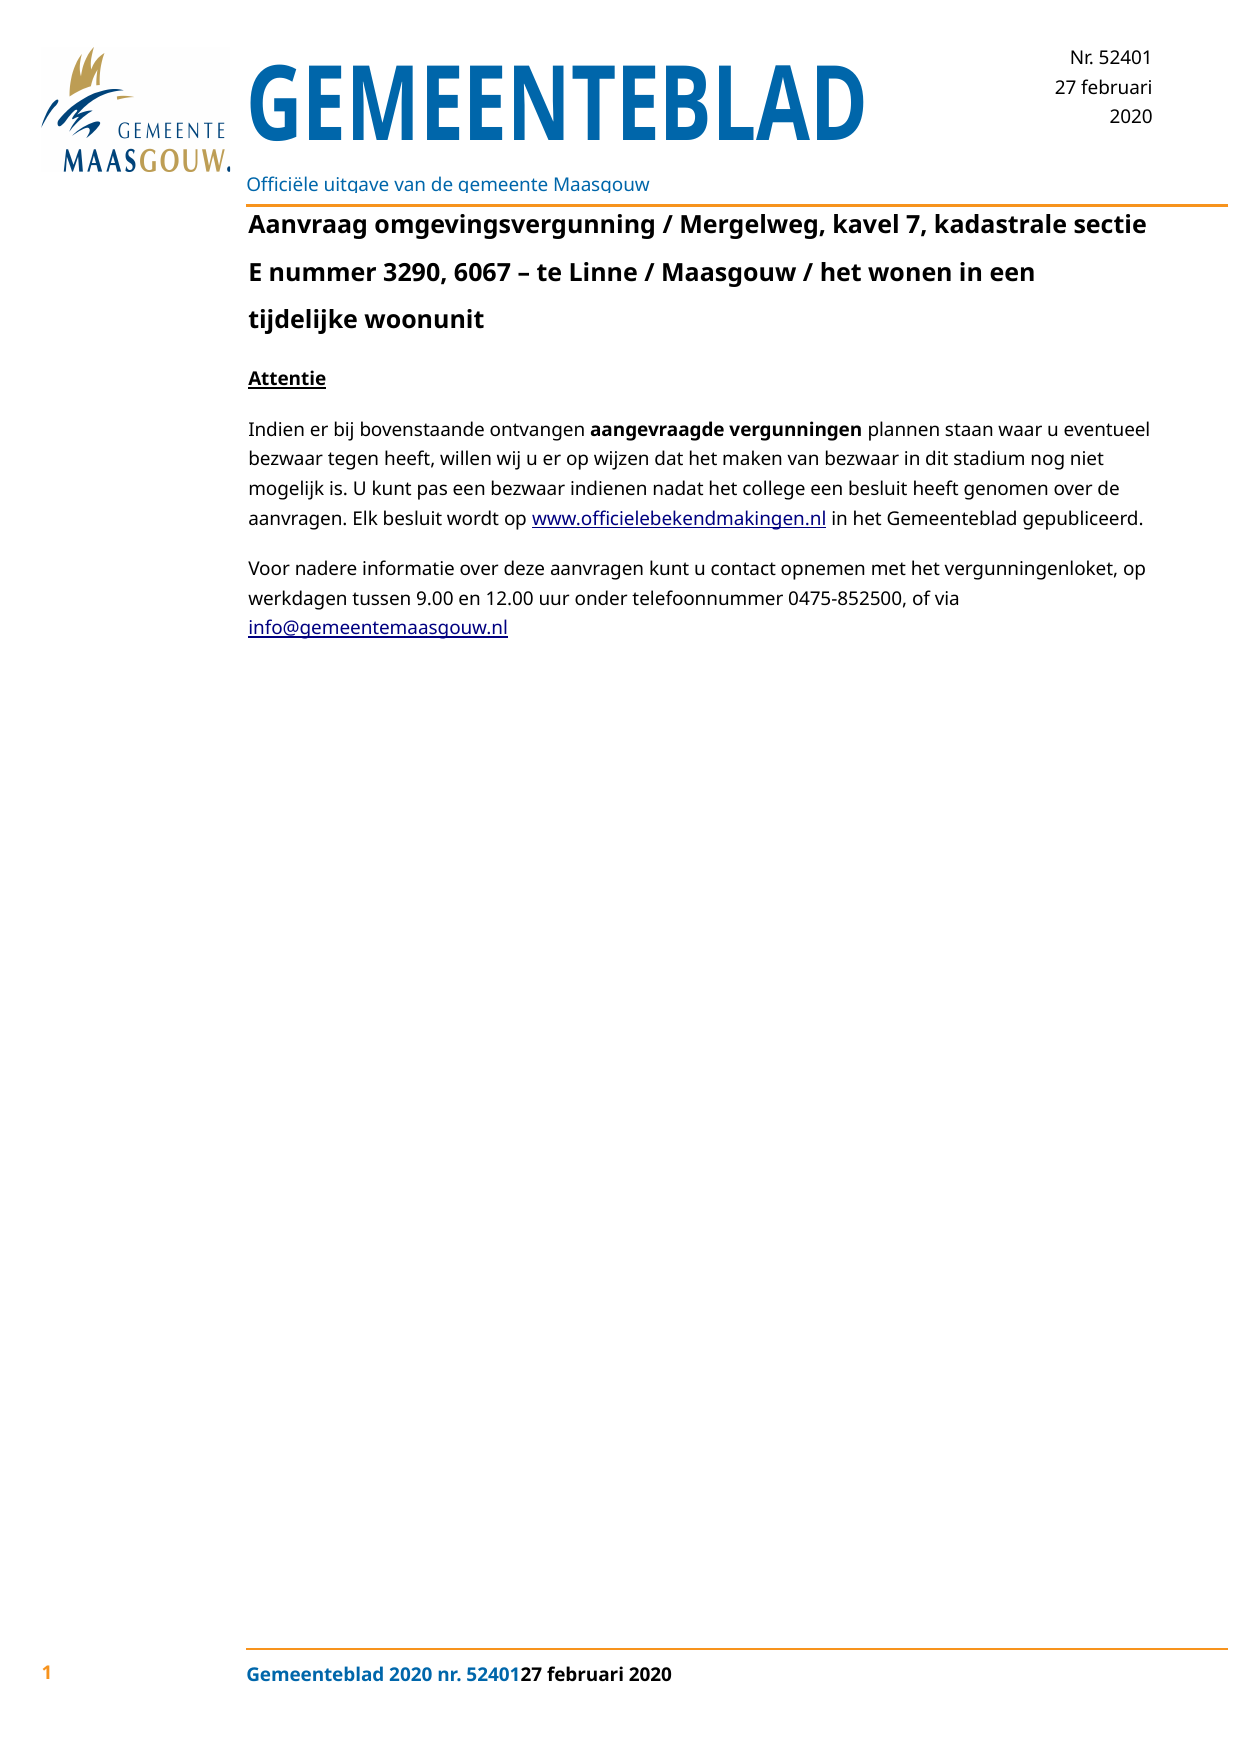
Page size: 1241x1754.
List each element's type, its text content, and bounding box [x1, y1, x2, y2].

text Voor nadere informatie over deze aanvragen kunt u contact opnemen met het vergunningenloket, op werkdagen tussen 9.00 en 12.00 uur onder telefoonnummer 0475-852500, of via info@gemeentemaasgouw.nl [248, 555, 1152, 640]
picture [41, 47, 231, 172]
text Indien er bij bovenstaande ontvangen aangevraagde vergunningen plannen staan waar u eventueel bezwaar tegen heeft, willen wij u er op wijzen dat het maken van bezwaar in dit stadium nog niet mogelijk is. U kunt pas een bezwaar indienen nadat het college een besluit heeft genomen over de aanvragen. Elk besluit wordt op www.officielebekendmakingen.nl in het Gemeenteblad gepubliceerd. [248, 416, 1152, 530]
text Attentie [248, 366, 1152, 391]
text Aanvraag omgevingsvergunning / Mergelweg, kavel 7, kadastrale sectie E nummer 3290, 6067 – te Linne / Maasgouw / het wonen in een tijdelijke woonunit [248, 207, 1152, 336]
